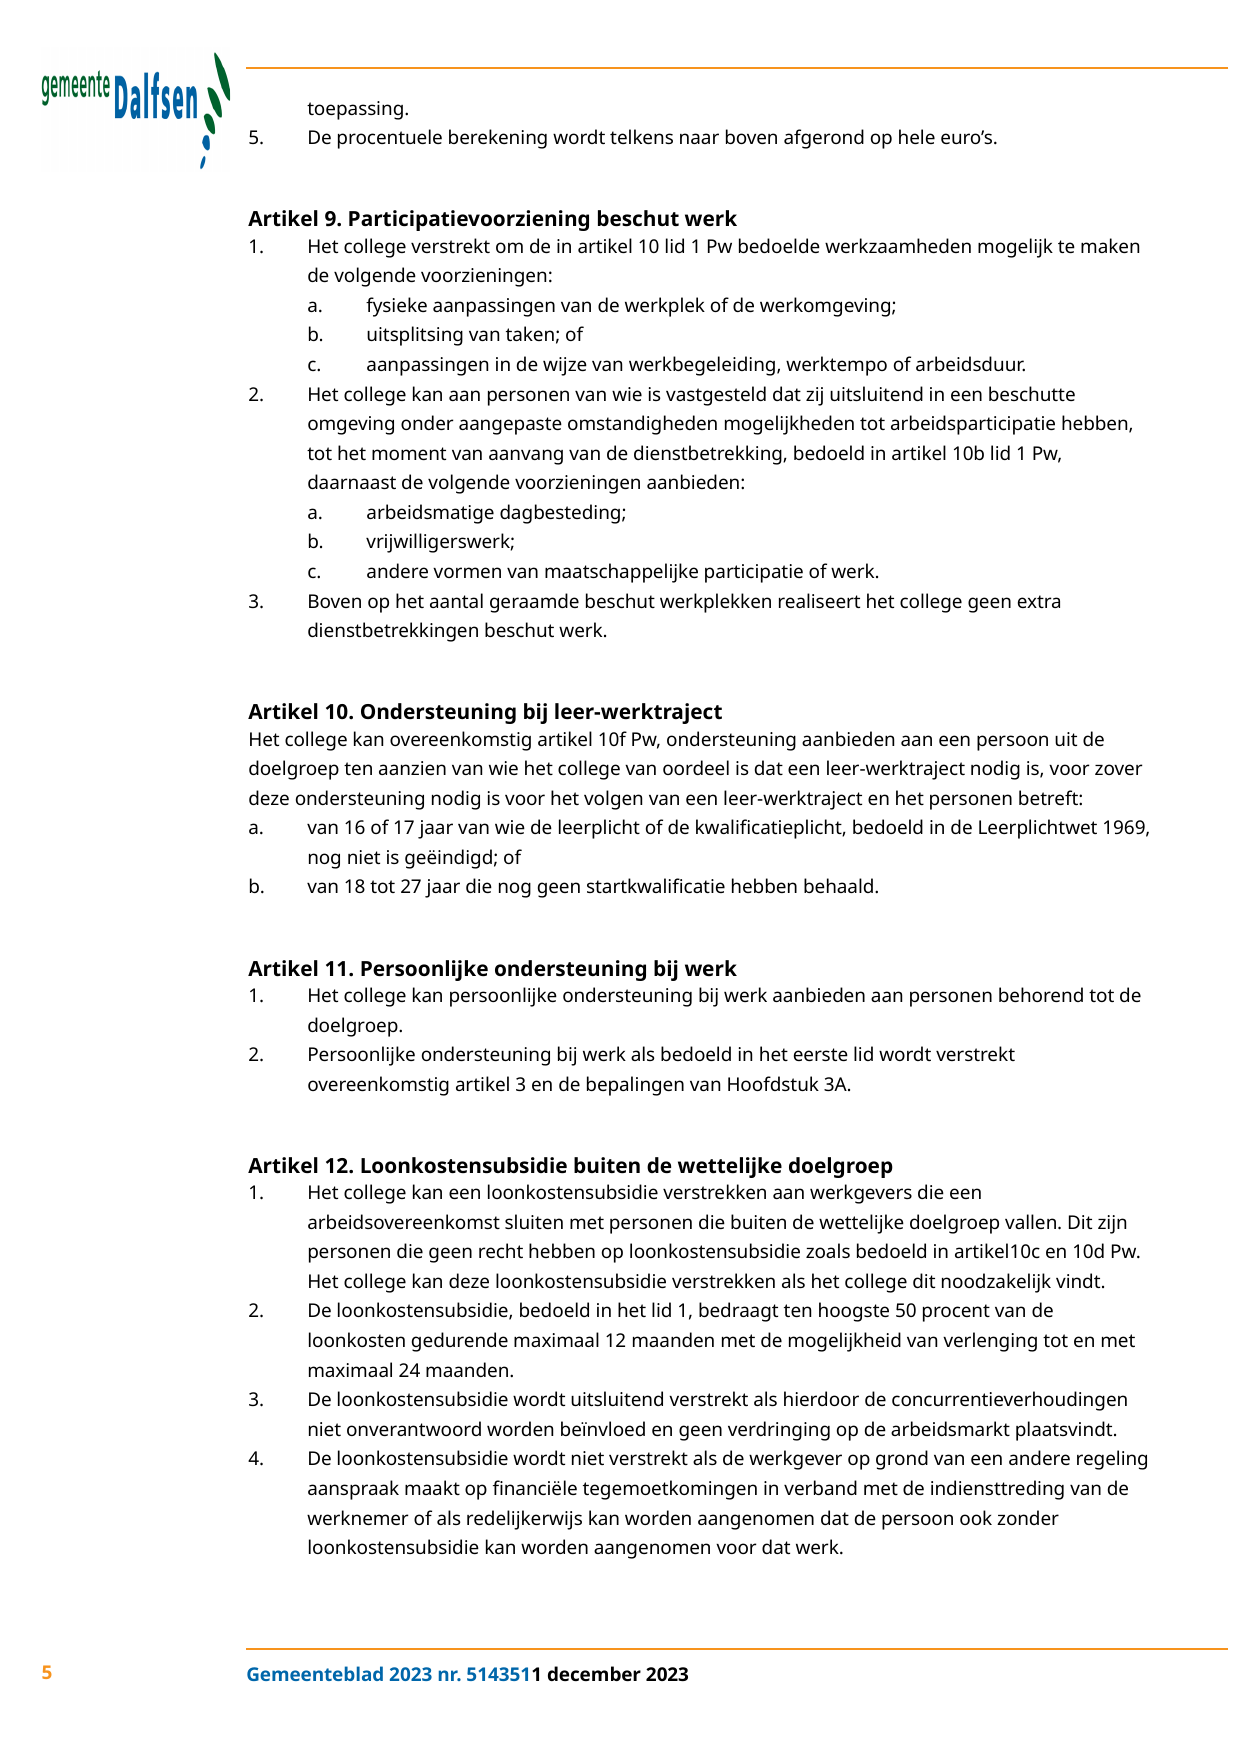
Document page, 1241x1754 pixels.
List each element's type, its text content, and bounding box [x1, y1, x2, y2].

text Artikel 12. Loonkostensubsidie buiten de wettelijke doelgroep [248, 1151, 1152, 1179]
list Persoonlijke ondersteuning bij werk als bedoeld in het eerste lid wordt verstrekt overeenkomstig artikel 3 en de bepalingen van Hoofdstuk 3A. [248, 1041, 1152, 1097]
list Het college kan een loonkostensubsidie verstrekken aan werkgevers die een arbeidsovereenkomst sluiten met personen die buiten de wettelijke doelgroep vallen. Dit zijn personen die geen recht hebben op loonkostensubsidie zoals bedoeld in artikel10c en 10d Pw. Het college kan deze loonkostensubsidie verstrekken als het college dit noodzakelijk vindt. [248, 1179, 1152, 1294]
list De procentuele berekening wordt telkens naar boven afgerond op hele euro’s. [248, 124, 1152, 150]
list fysieke aanpassingen van de werkplek of de werkomgeving; [307, 292, 1152, 318]
list van 18 tot 27 jaar die nog geen startkwalificatie hebben behaald. [248, 874, 1152, 899]
list arbeidsmatige dagbesteding; [307, 499, 1152, 525]
list toepassing. [248, 95, 1152, 121]
list Het college kan aan personen van wie is vastgesteld dat zij uitsluitend in een beschutte omgeving onder aangepaste omstandigheden mogelijkheden tot arbeidsparticipatie hebben, tot het moment van aanvang van de dienstbetrekking, bedoeld in artikel 10b lid 1 Pw, daarnaast de volgende voorzieningen aanbieden: [248, 381, 1152, 495]
list De loonkostensubsidie wordt uitsluitend verstrekt als hierdoor de concurrentieverhoudingen niet onverantwoord worden beïnvloed en geen verdringing op de arbeidsmarkt plaatsvindt. [248, 1386, 1152, 1442]
list andere vormen van maatschappelijke participatie of werk. [307, 558, 1152, 584]
text Artikel 11. Persoonlijke ondersteuning bij werk [248, 954, 1152, 982]
text Artikel 9. Participatievoorziening beschut werk [248, 204, 1152, 233]
text Het college kan overeenkomstig artikel 10f Pw, ondersteuning aanbieden aan een persoon uit de doelgroep ten aanzien van wie het college van oordeel is dat een leer-werktraject nodig is, voor zover deze ondersteuning nodig is voor het volgen van een leer-werktraject en het personen betreft: [248, 726, 1152, 811]
text Artikel 10. Ondersteuning bij leer-werktraject [248, 697, 1152, 726]
list vrijwilligerswerk; [307, 529, 1152, 554]
list aanpassingen in de wijze van werkbegeleiding, werktempo of arbeidsduur. [307, 351, 1152, 377]
list van 16 of 17 jaar van wie de leerplicht of de kwalificatieplicht, bedoeld in de Leerplichtwet 1969, nog niet is geëindigd; of [248, 814, 1152, 870]
list Boven op het aantal geraamde beschut werkplekken realiseert het college geen extra dienstbetrekkingen beschut werk. [248, 588, 1152, 643]
list De loonkostensubsidie, bedoeld in het lid 1, bedraagt ten hoogste 50 procent van de loonkosten gedurende maximaal 12 maanden met de mogelijkheid van verlenging tot en met maximaal 24 maanden. [248, 1298, 1152, 1383]
list uitsplitsing van taken; of [307, 322, 1152, 347]
picture [41, 47, 231, 172]
list Het college kan persoonlijke ondersteuning bij werk aanbieden aan personen behorend tot de doelgroep. [248, 982, 1152, 1037]
list Het college verstrekt om de in artikel 10 lid 1 Pw bedoelde werkzaamheden mogelijk te maken de volgende voorzieningen: [248, 233, 1152, 288]
list De loonkostensubsidie wordt niet verstrekt als de werkgever op grond van een andere regeling aanspraak maakt op financiële tegemoetkomingen in verband met de indiensttreding van de werknemer of als redelijkerwijs kan worden aangenomen dat de persoon ook zonder loonkostensubsidie kan worden aangenomen voor dat werk. [248, 1446, 1152, 1560]
